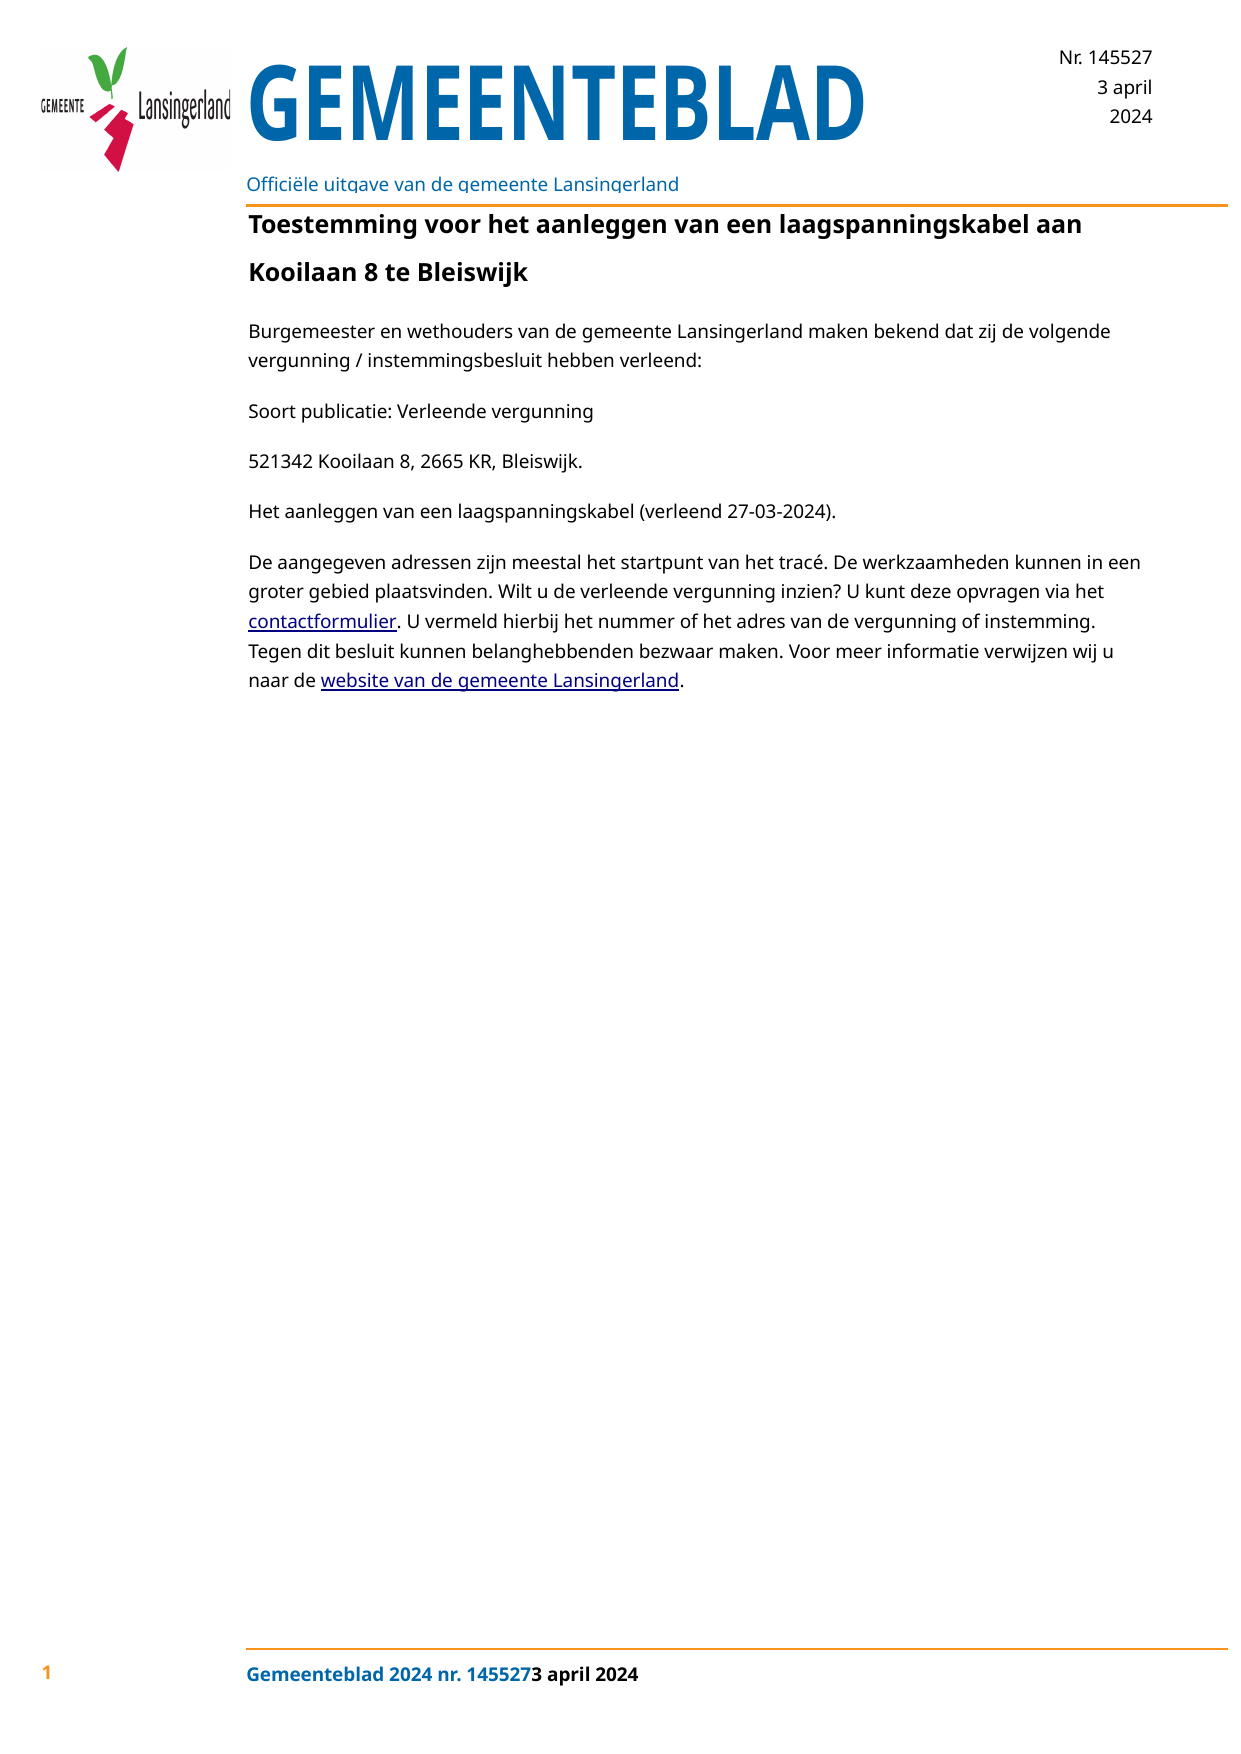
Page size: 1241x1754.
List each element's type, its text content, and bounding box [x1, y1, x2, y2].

text Burgemeester en wethouders van de gemeente Lansingerland maken bekend dat zij de volgende vergunning / instemmingsbesluit hebben verleend: [248, 318, 1152, 373]
picture [41, 47, 231, 172]
text Toestemming voor het aanleggen van een laagspanningskabel aan Kooilaan 8 te Bleiswijk [248, 207, 1152, 288]
text Soort publicatie: Verleende vergunning [248, 398, 1152, 424]
text 521342 Kooilaan 8, 2665 KR, Bleiswijk. [248, 448, 1152, 474]
text De aangegeven adressen zijn meestal het startpunt van het tracé. De werkzaamheden kunnen in een groter gebied plaatsvinden. Wilt u de verleende vergunning inzien? U kunt deze opvragen via het contactformulier. U vermeld hierbij het nummer of het adres van de vergunning of instemming. Tegen dit besluit kunnen belanghebbenden bezwaar maken. Voor meer informatie verwijzen wij u naar de website van de gemeente Lansingerland. [248, 549, 1152, 693]
text Het aanleggen van een laagspanningskabel (verleend 27-03-2024). [248, 499, 1152, 524]
